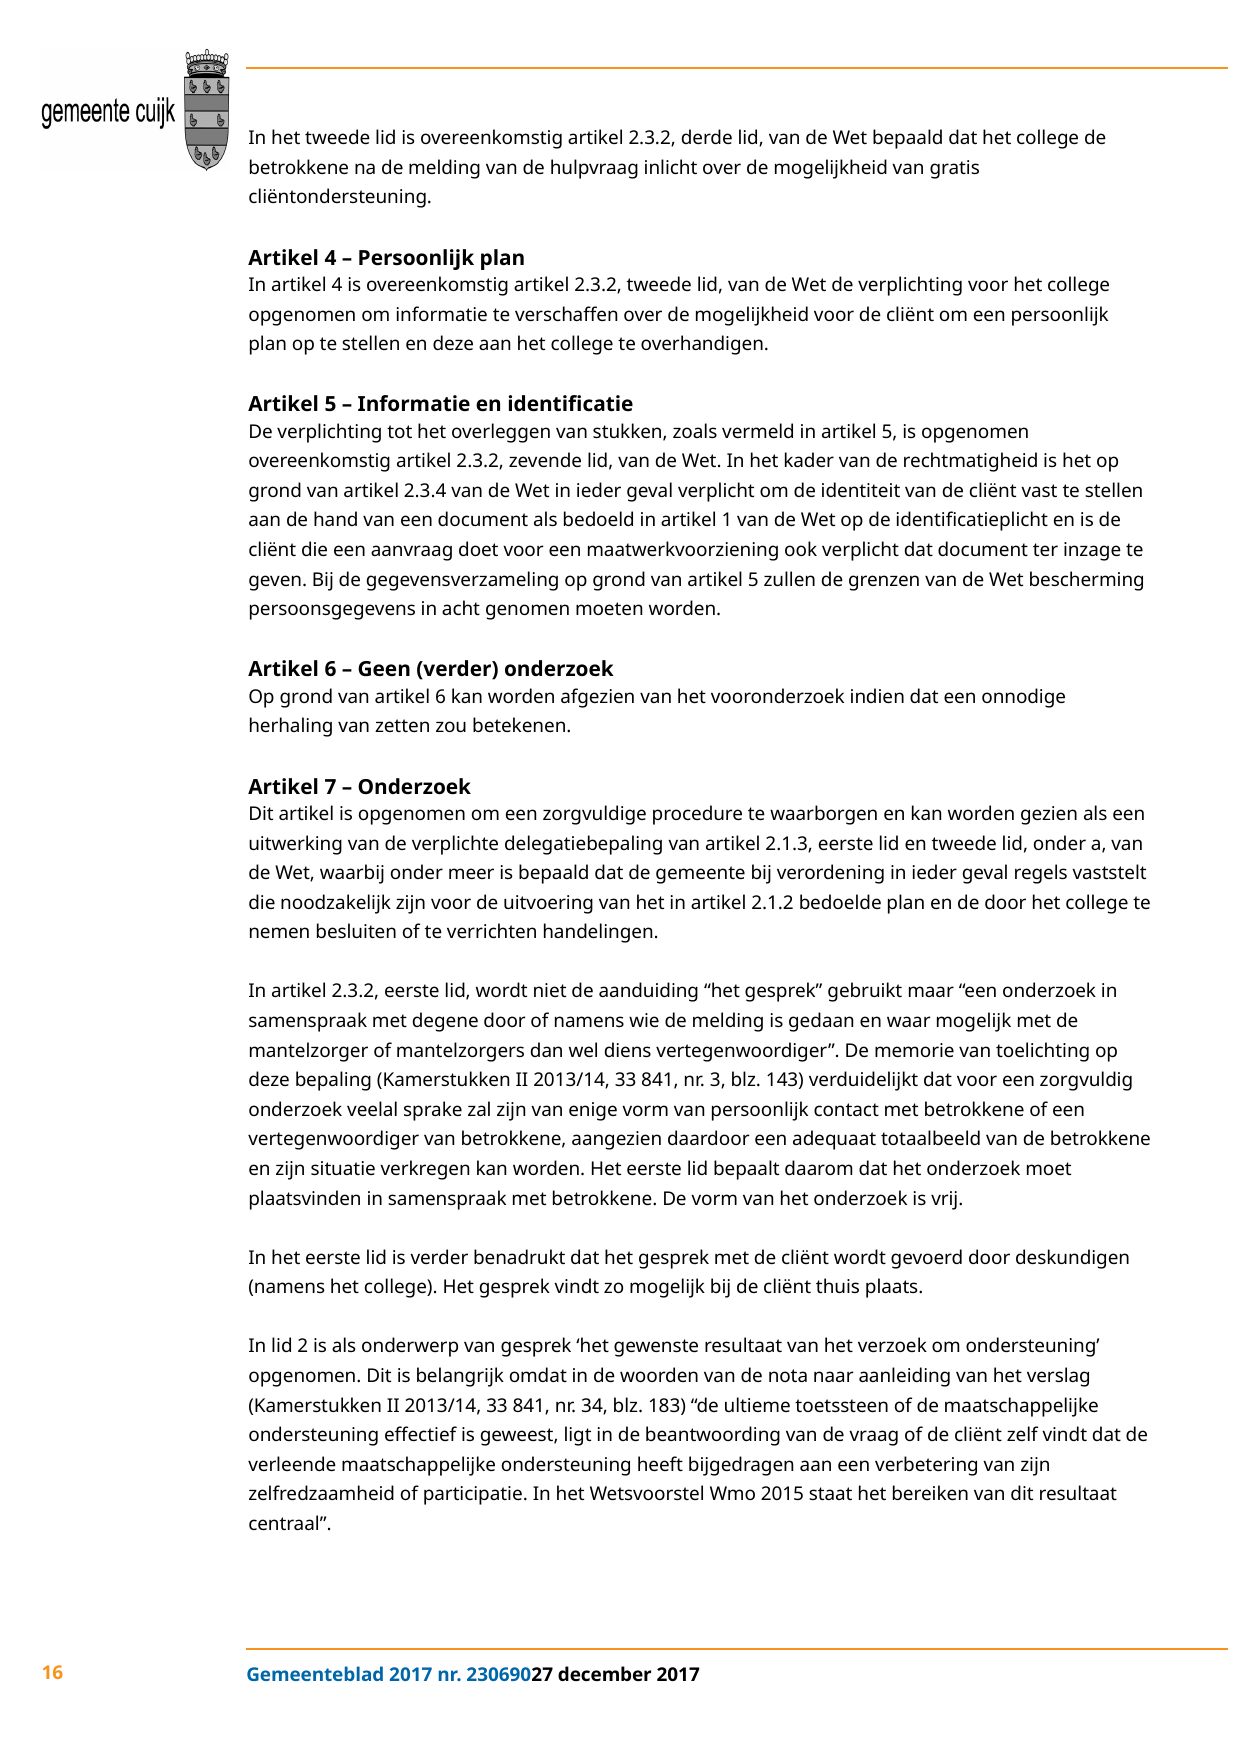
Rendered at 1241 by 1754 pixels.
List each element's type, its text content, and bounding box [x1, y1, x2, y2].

text In het eerste lid is verder benadrukt dat het gesprek met de cliënt wordt gevoerd door deskundigen (namens het college). Het gesprek vindt zo mogelijk bij de cliënt thuis plaats. [248, 1244, 1152, 1299]
text Dit artikel is opgenomen om een zorgvuldige procedure te waarborgen en kan worden gezien als een uitwerking van de verplichte delegatiebepaling van artikel 2.1.3, eerste lid en tweede lid, onder a, van de Wet, waarbij onder meer is bepaald dat de gemeente bij verordening in ieder geval regels vaststelt die noodzakelijk zijn voor de uitvoering van het in artikel 2.1.2 bedoelde plan en de door het college te nemen besluiten of te verrichten handelingen. [248, 800, 1152, 944]
picture [41, 47, 231, 172]
text Artikel 6 – Geen (verder) onderzoek [248, 654, 1152, 683]
text In lid 2 is als onderwerp van gesprek ‘het gewenste resultaat van het verzoek om ondersteuning’ opgenomen. Dit is belangrijk omdat in de woorden van de nota naar aanleiding van het verslag (Kamerstukken II 2013/14, 33 841, nr. 34, blz. 183) “de ultieme toetssteen of de maatschappelijke ondersteuning effectief is geweest, ligt in de beantwoording van de vraag of de cliënt zelf vindt dat de verleende maatschappelijke ondersteuning heeft bijgedragen aan een verbetering van zijn zelfredzaamheid of participatie. In het Wetsvoorstel Wmo 2015 staat het bereiken van dit resultaat centraal”. [248, 1333, 1152, 1536]
text Artikel 5 – Informatie en identificatie [248, 389, 1152, 418]
text Op grond van artikel 6 kan worden afgezien van het vooronderzoek indien dat een onnodige herhaling van zetten zou betekenen. [248, 683, 1152, 738]
text In artikel 2.3.2, eerste lid, wordt niet de aanduiding “het gesprek” gebruikt maar “een onderzoek in samenspraak met degene door of namens wie de melding is gedaan en waar mogelijk met de mantelzorger of mantelzorgers dan wel diens vertegenwoordiger”. De memorie van toelichting op deze bepaling (Kamerstukken II 2013/14, 33 841, nr. 3, blz. 143) verduidelijkt dat voor een zorgvuldig onderzoek veelal sprake zal zijn van enige vorm van persoonlijk contact met betrokkene of een vertegenwoordiger van betrokkene, aangezien daardoor een adequaat totaalbeeld van de betrokkene en zijn situatie verkregen kan worden. Het eerste lid bepaalt daarom dat het onderzoek moet plaatsvinden in samenspraak met betrokkene. De vorm van het onderzoek is vrij. [248, 978, 1152, 1211]
text In artikel 4 is overeenkomstig artikel 2.3.2, tweede lid, van de Wet de verplichting voor het college opgenomen om informatie te verschaffen over de mogelijkheid voor de cliënt om een persoonlijk plan op te stellen en deze aan het college te overhandigen. [248, 271, 1152, 356]
text In het tweede lid is overeenkomstig artikel 2.3.2, derde lid, van de Wet bepaald dat het college de betrokkene na de melding van de hulpvraag inlicht over de mogelijkheid van gratis cliëntondersteuning. [248, 124, 1152, 209]
text Artikel 7 – Onderzoek [248, 772, 1152, 800]
text De verplichting tot het overleggen van stukken, zoals vermeld in artikel 5, is opgenomen overeenkomstig artikel 2.3.2, zevende lid, van de Wet. In het kader van de rechtmatigheid is het op grond van artikel 2.3.4 van de Wet in ieder geval verplicht om de identiteit van de cliënt vast te stellen aan de hand van een document als bedoeld in artikel 1 van de Wet op de identificatieplicht en is de cliënt die een aanvraag doet voor een maatwerkvoorziening ook verplicht dat document ter inzage te geven. Bij de gegevensverzameling op grond van artikel 5 zullen de grenzen van de Wet bescherming persoonsgegevens in acht genomen moeten worden. [248, 418, 1152, 621]
text Artikel 4 – Persoonlijk plan [248, 243, 1152, 271]
